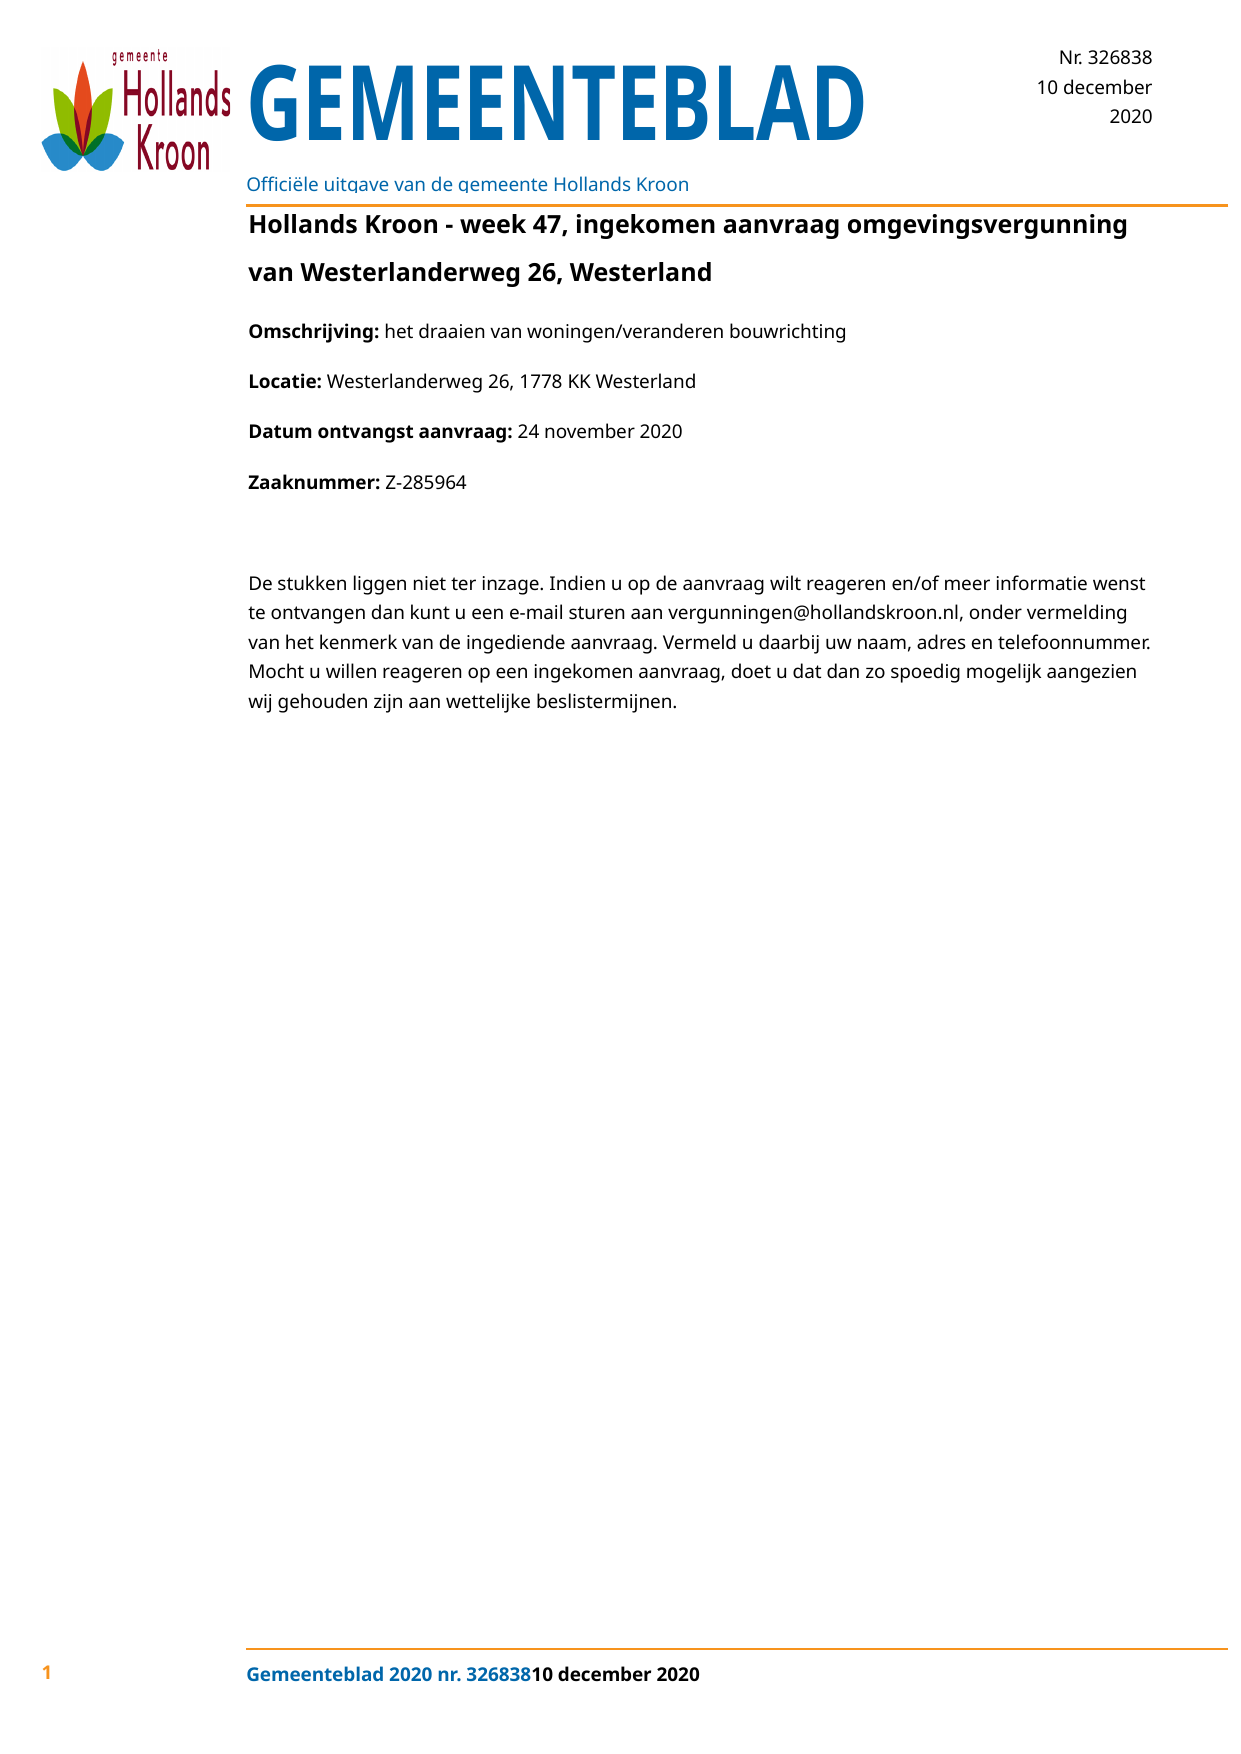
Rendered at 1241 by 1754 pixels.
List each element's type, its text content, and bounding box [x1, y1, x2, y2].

text Hollands Kroon - week 47, ingekomen aanvraag omgevingsvergunning van Westerlanderweg 26, Westerland [248, 207, 1152, 288]
text De stukken liggen niet ter inzage. Indien u op de aanvraag wilt reageren en/of meer informatie wenst te ontvangen dan kunt u een e-mail sturen aan vergunningen@hollandskroon.nl, onder vermelding van het kenmerk van de ingediende aanvraag. Vermeld u daarbij uw naam, adres en telefoonnummer. Mocht u willen reageren op een ingekomen aanvraag, doet u dat dan zo spoedig mogelijk aangezien wij gehouden zijn aan wettelijke beslistermijnen. [248, 570, 1152, 714]
picture [41, 47, 231, 172]
text Locatie: Westerlanderweg 26, 1778 KK Westerland [248, 368, 1152, 394]
text Omschrijving: het draaien van woningen/veranderen bouwrichting [248, 318, 1152, 344]
text Zaaknummer: Z-285964 [248, 469, 1152, 495]
text Datum ontvangst aanvraag: 24 november 2020 [248, 419, 1152, 444]
